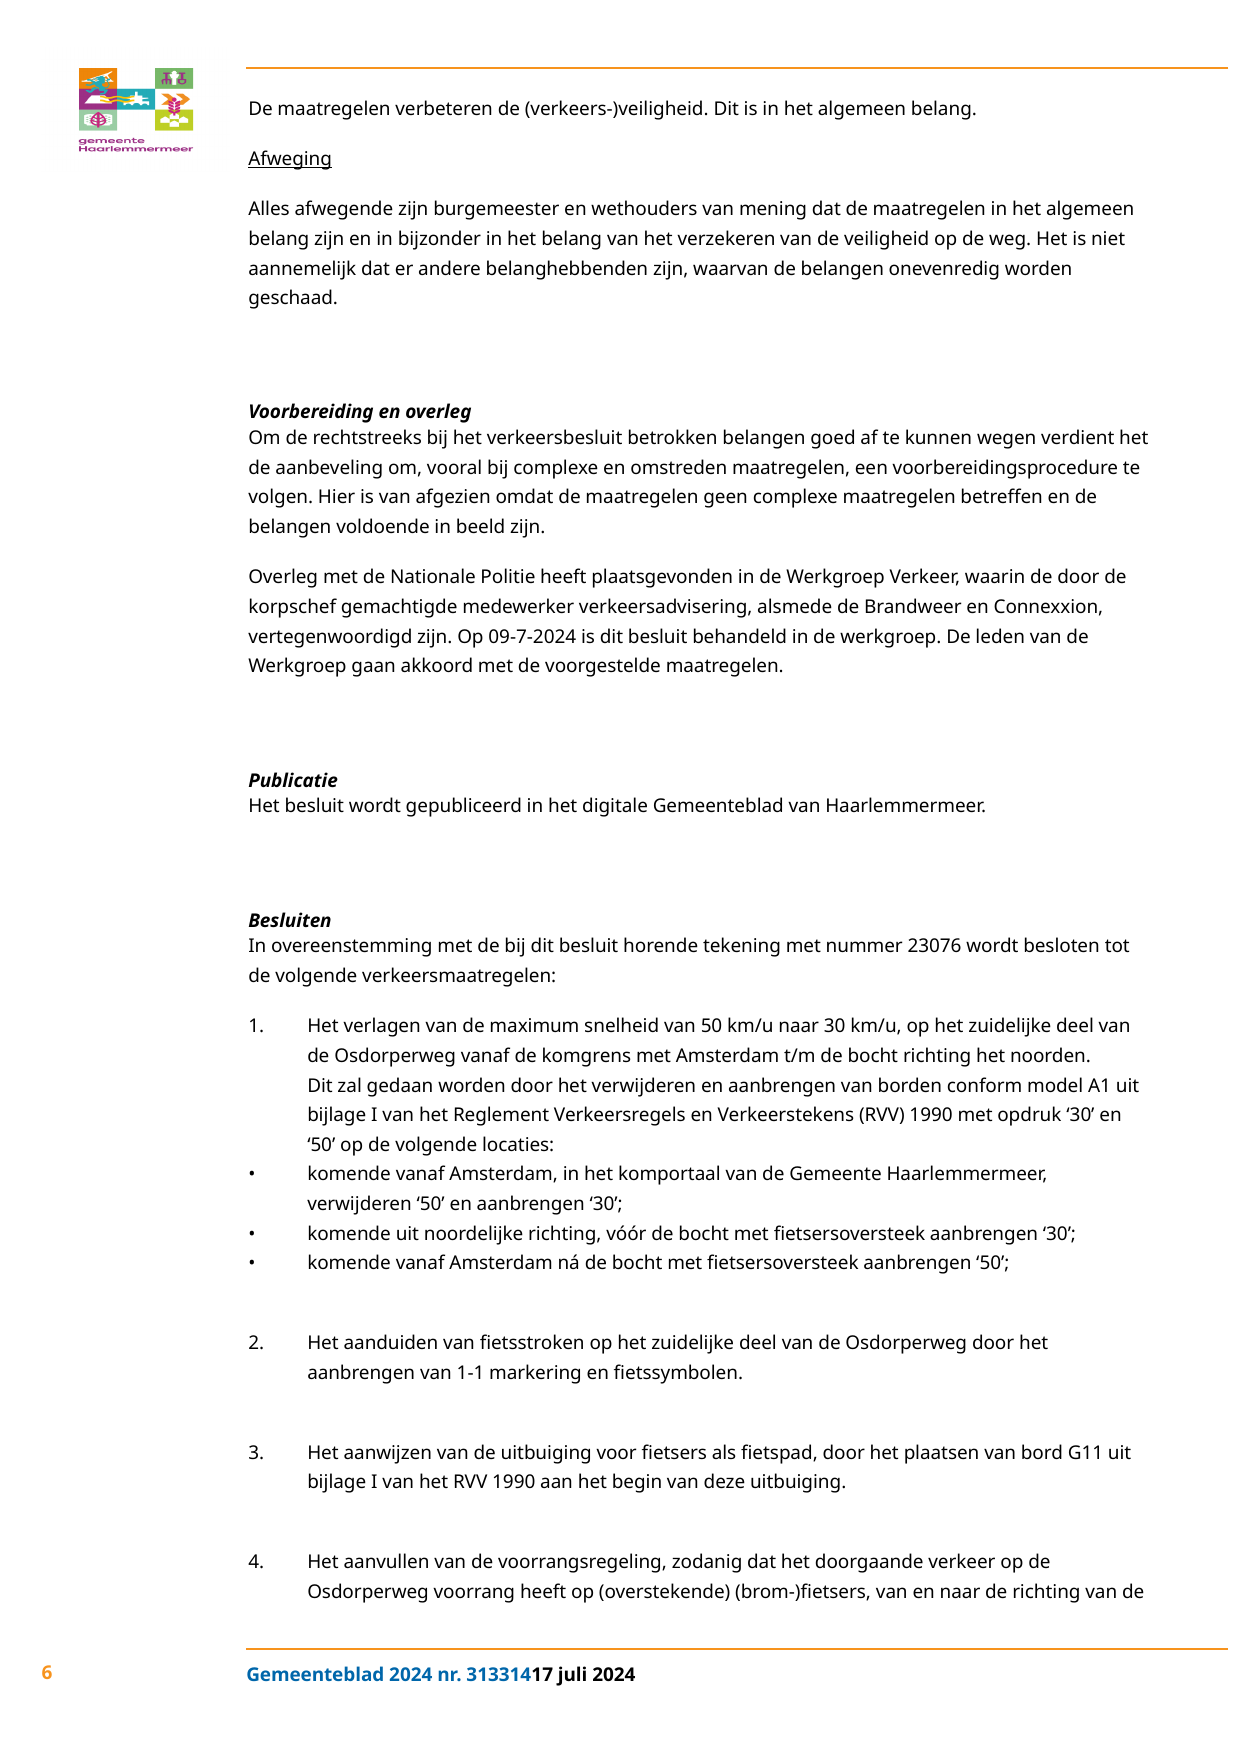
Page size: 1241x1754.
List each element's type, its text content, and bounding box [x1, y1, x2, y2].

list Het aanvullen van de voorrangsregeling, zodanig dat het doorgaande verkeer op de Osdorperweg voorrang heeft op (overstekende) (brom-)fietsers, van en naar de richting van de [248, 1548, 1152, 1604]
list komende vanaf Amsterdam ná de bocht met fietsersoversteek aanbrengen ‘50’; [248, 1249, 1152, 1275]
list Het verlagen van de maximum snelheid van 50 km/u naar 30 km/u, op het zuidelijke deel van de Osdorperweg vanaf de komgrens met Amsterdam t/m de bocht richting het noorden. [248, 1013, 1152, 1068]
text Om de rechtstreeks bij het verkeersbesluit betrokken belangen goed af te kunnen wegen verdient het de aanbeveling om, vooral bij complexe en omstreden maatregelen, een voorbereidingsprocedure te volgen. Hier is van afgezien omdat de maatregelen geen complexe maatregelen betreffen en de belangen voldoende in beeld zijn. [248, 424, 1152, 539]
text Publicatie [248, 767, 1152, 792]
text Overleg met de Nationale Politie heeft plaatsgevonden in de Werkgroep Verkeer, waarin de door de korpschef gemachtigde medewerker verkeersadvisering, alsmede de Brandweer en Connexxion, vertegenwoordigd zijn. Op 09-7-2024 is dit besluit behandeld in de werkgroep. De leden van de Werkgroep gaan akkoord met de voorgestelde maatregelen. [248, 564, 1152, 678]
text In overeenstemming met de bij dit besluit horende tekening met nummer 23076 wordt besloten tot de volgende verkeersmaatregelen: [248, 933, 1152, 988]
text Voorbereiding en overleg [248, 399, 1152, 424]
text Alles afwegende zijn burgemeester en wethouders van mening dat de maatregelen in het algemeen belang zijn en in bijzonder in het belang van het verzekeren van de veiligheid op de weg. Het is niet aannemelijk dat er andere belanghebbenden zijn, waarvan de belangen onevenredig worden geschaad. [248, 196, 1152, 310]
list komende vanaf Amsterdam, in het komportaal van de Gemeente Haarlemmermeer, verwijderen ‘50’ en aanbrengen ‘30’; [248, 1161, 1152, 1216]
text De maatregelen verbeteren de (verkeers-)veiligheid. Dit is in het algemeen belang. [248, 95, 1152, 121]
list komende uit noordelijke richting, vóór de bocht met fietsersoversteek aanbrengen ‘30’; [248, 1220, 1152, 1245]
list Het aanwijzen van de uitbuiging voor fietsers als fietspad, door het plaatsen van bord G11 uit bijlage I van het RVV 1990 aan het begin van deze uitbuiging. [248, 1439, 1152, 1494]
text Afweging [248, 145, 1152, 171]
picture [41, 47, 231, 172]
list Dit zal gedaan worden door het verwijderen en aanbrengen van borden conform model A1 uit bijlage I van het Reglement Verkeersregels en Verkeerstekens (RVV) 1990 met opdruk ‘30’ en ‘50’ op de volgende locaties: [248, 1072, 1152, 1157]
list Het aanduiden van fietsstroken op het zuidelijke deel van de Osdorperweg door het aanbrengen van 1-1 markering en fietssymbolen. [248, 1329, 1152, 1384]
text Het besluit wordt gepubliceerd in het digitale Gemeenteblad van Haarlemmermeer. [248, 792, 1152, 818]
text Besluiten [248, 907, 1152, 933]
